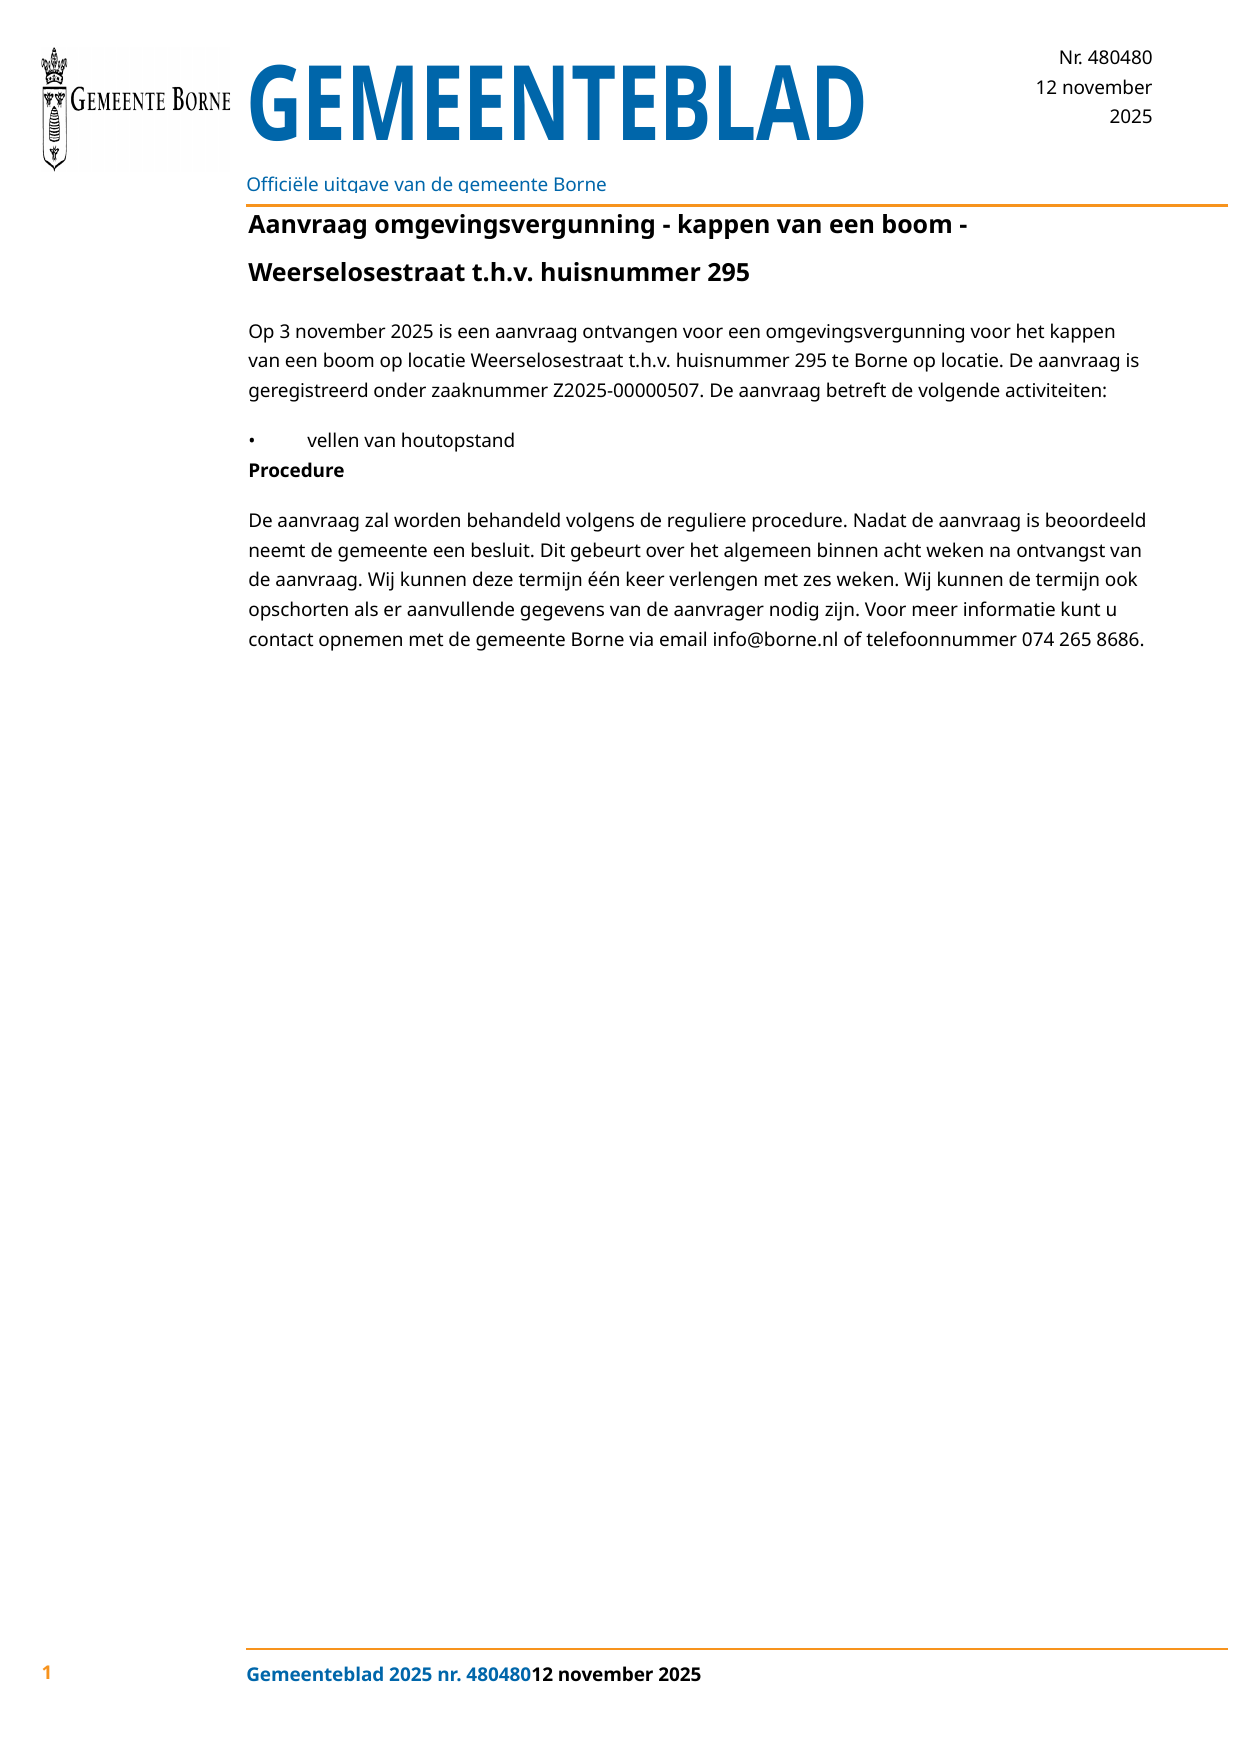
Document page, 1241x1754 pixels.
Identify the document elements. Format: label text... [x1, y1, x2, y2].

list vellen van houtopstand [248, 427, 1152, 453]
text De aanvraag zal worden behandeld volgens de reguliere procedure. Nadat de aanvraag is beoordeeld neemt de gemeente een besluit. Dit gebeurt over het algemeen binnen acht weken na ontvangst van de aanvraag. Wij kunnen deze termijn één keer verlengen met zes weken. Wij kunnen de termijn ook opschorten als er aanvullende gegevens van de aanvrager nodig zijn. Voor meer informatie kunt u contact opnemen met de gemeente Borne via email info@borne.nl of telefoonnummer 074 265 8686. [248, 507, 1152, 652]
picture [41, 47, 231, 172]
text Aanvraag omgevingsvergunning - kappen van een boom - Weerselosestraat t.h.v. huisnummer 295 [248, 207, 1152, 288]
text Procedure [248, 457, 1152, 483]
text Op 3 november 2025 is een aanvraag ontvangen voor een omgevingsvergunning voor het kappen van een boom op locatie Weerselosestraat t.h.v. huisnummer 295 te Borne op locatie. De aanvraag is geregistreerd onder zaaknummer Z2025-00000507. De aanvraag betreft de volgende activiteiten: [248, 318, 1152, 403]
